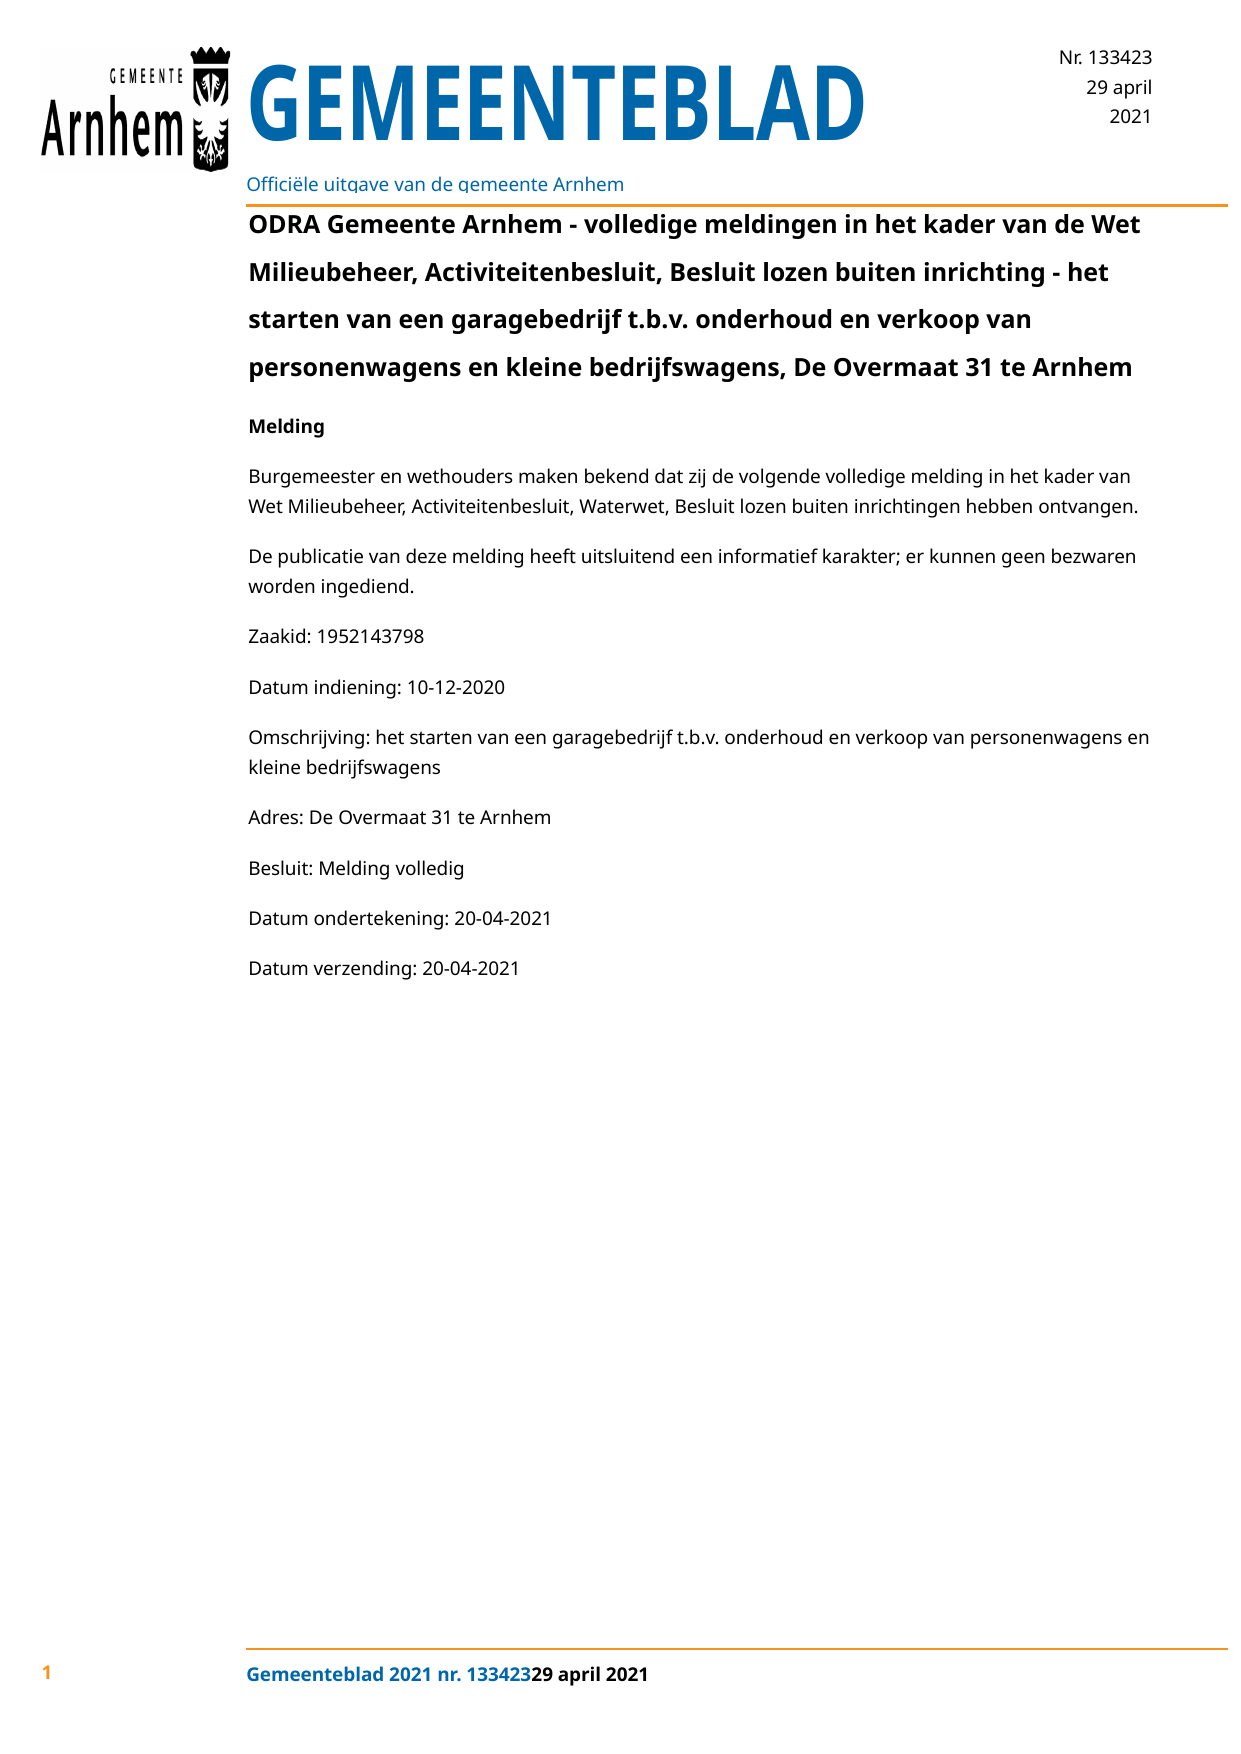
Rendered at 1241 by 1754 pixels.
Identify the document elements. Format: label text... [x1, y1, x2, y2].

text Besluit: Melding volledig [248, 855, 1152, 881]
text Datum verzending: 20-04-2021 [248, 956, 1152, 981]
text De publicatie van deze melding heeft uitsluitend een informatief karakter; er kunnen geen bezwaren worden ingediend. [248, 543, 1152, 599]
text Zaakid: 1952143798 [248, 623, 1152, 649]
text Datum ondertekening: 20-04-2021 [248, 905, 1152, 931]
text Omschrijving: het starten van een garagebedrijf t.b.v. onderhoud en verkoop van personenwagens en kleine bedrijfswagens [248, 724, 1152, 780]
picture [41, 47, 231, 172]
text ODRA Gemeente Arnhem - volledige meldingen in het kader van de Wet Milieubeheer, Activiteitenbesluit, Besluit lozen buiten inrichting - het starten van een garagebedrijf t.b.v. onderhoud en verkoop van personenwagens en kleine bedrijfswagens, De Overmaat 31 te Arnhem [248, 207, 1152, 384]
text Adres: De Overmaat 31 te Arnhem [248, 804, 1152, 830]
text Datum indiening: 10-12-2020 [248, 674, 1152, 700]
text Burgemeester en wethouders maken bekend dat zij de volgende volledige melding in het kader van Wet Milieubeheer, Activiteitenbesluit, Waterwet, Besluit lozen buiten inrichtingen hebben ontvangen. [248, 463, 1152, 519]
text Melding [248, 413, 1152, 439]
